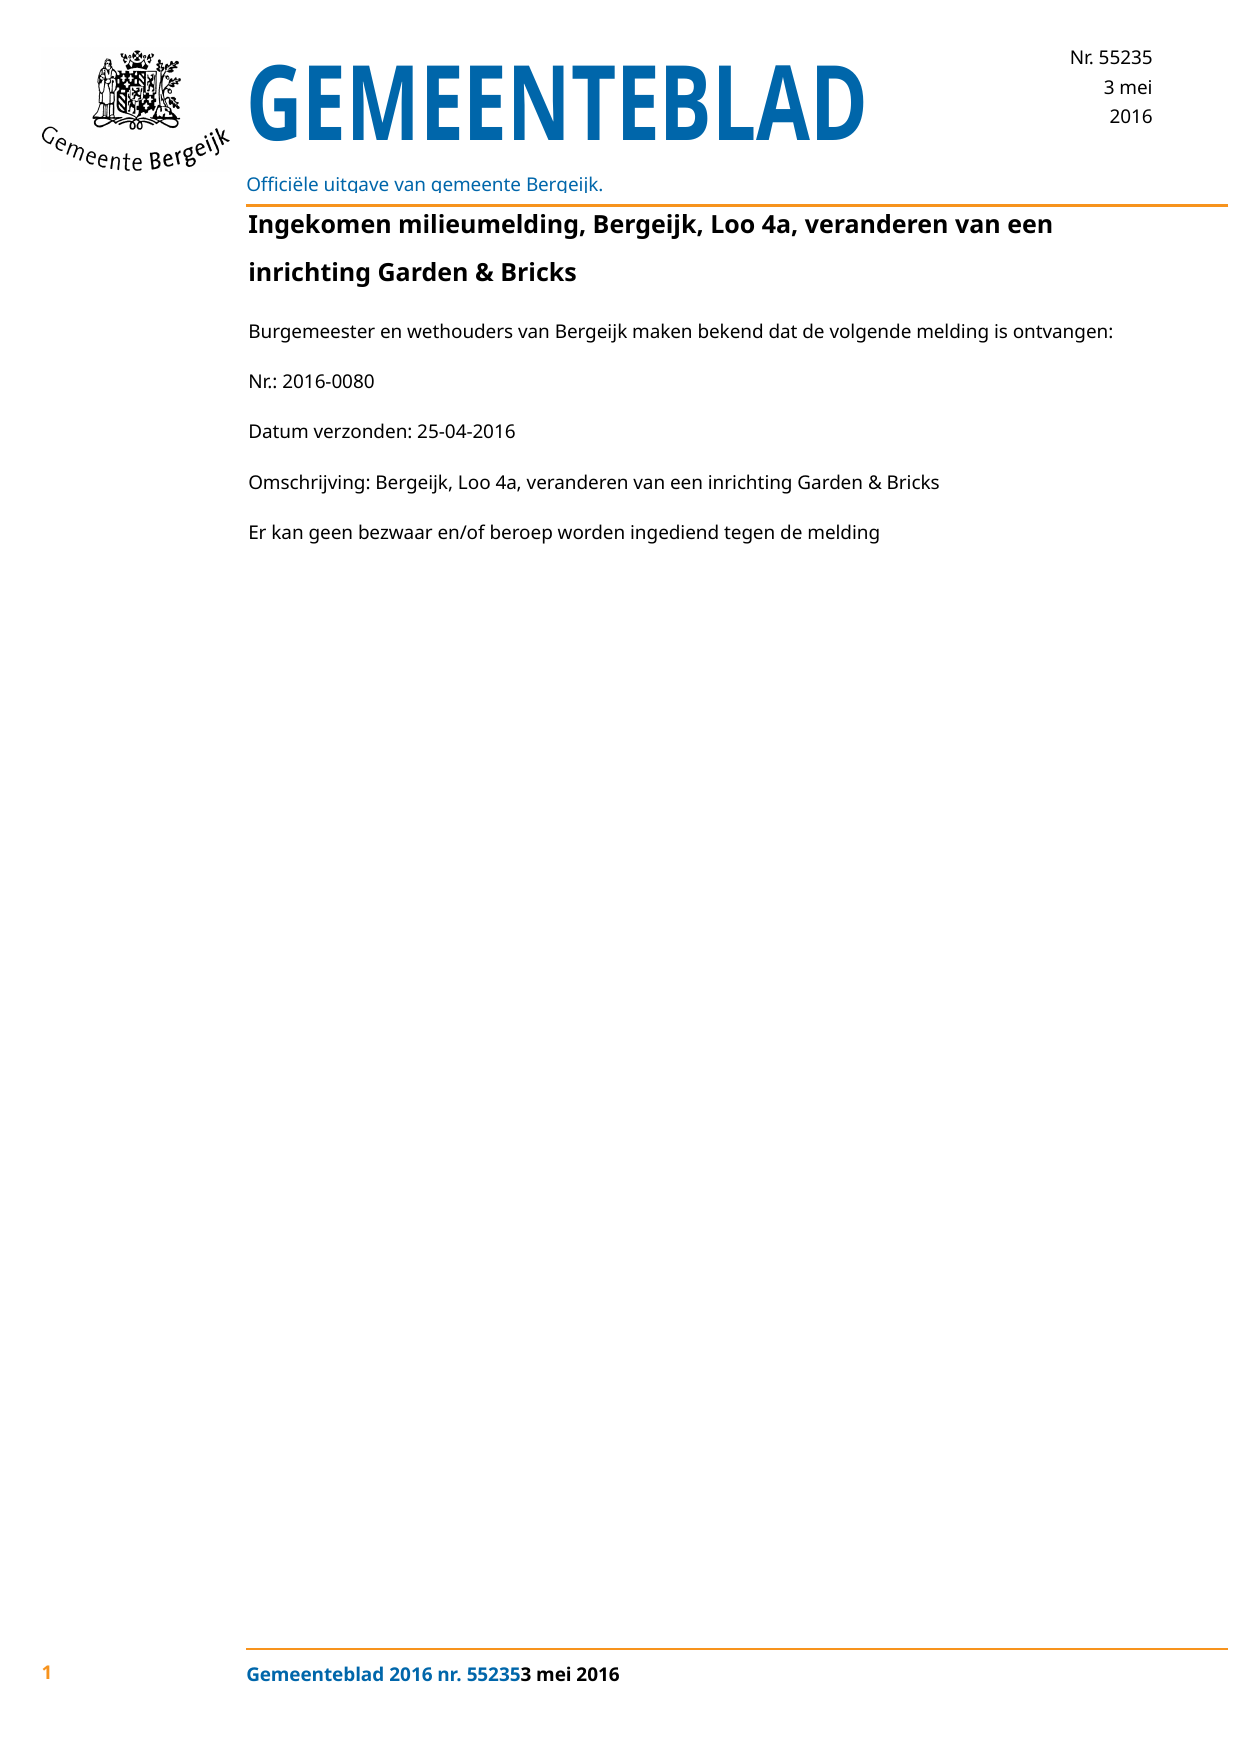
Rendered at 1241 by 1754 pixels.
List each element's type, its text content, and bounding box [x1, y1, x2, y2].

picture [41, 47, 231, 172]
text Ingekomen milieumelding, Bergeijk, Loo 4a, veranderen van een inrichting Garden & Bricks [248, 207, 1152, 288]
text Burgemeester en wethouders van Bergeijk maken bekend dat de volgende melding is ontvangen: [248, 318, 1152, 344]
text Nr.: 2016-0080 [248, 368, 1152, 394]
text Omschrijving: Bergeijk, Loo 4a, veranderen van een inrichting Garden & Bricks [248, 469, 1152, 495]
text Er kan geen bezwaar en/of beroep worden ingediend tegen de melding [248, 519, 1152, 545]
text Datum verzonden: 25-04-2016 [248, 419, 1152, 444]
